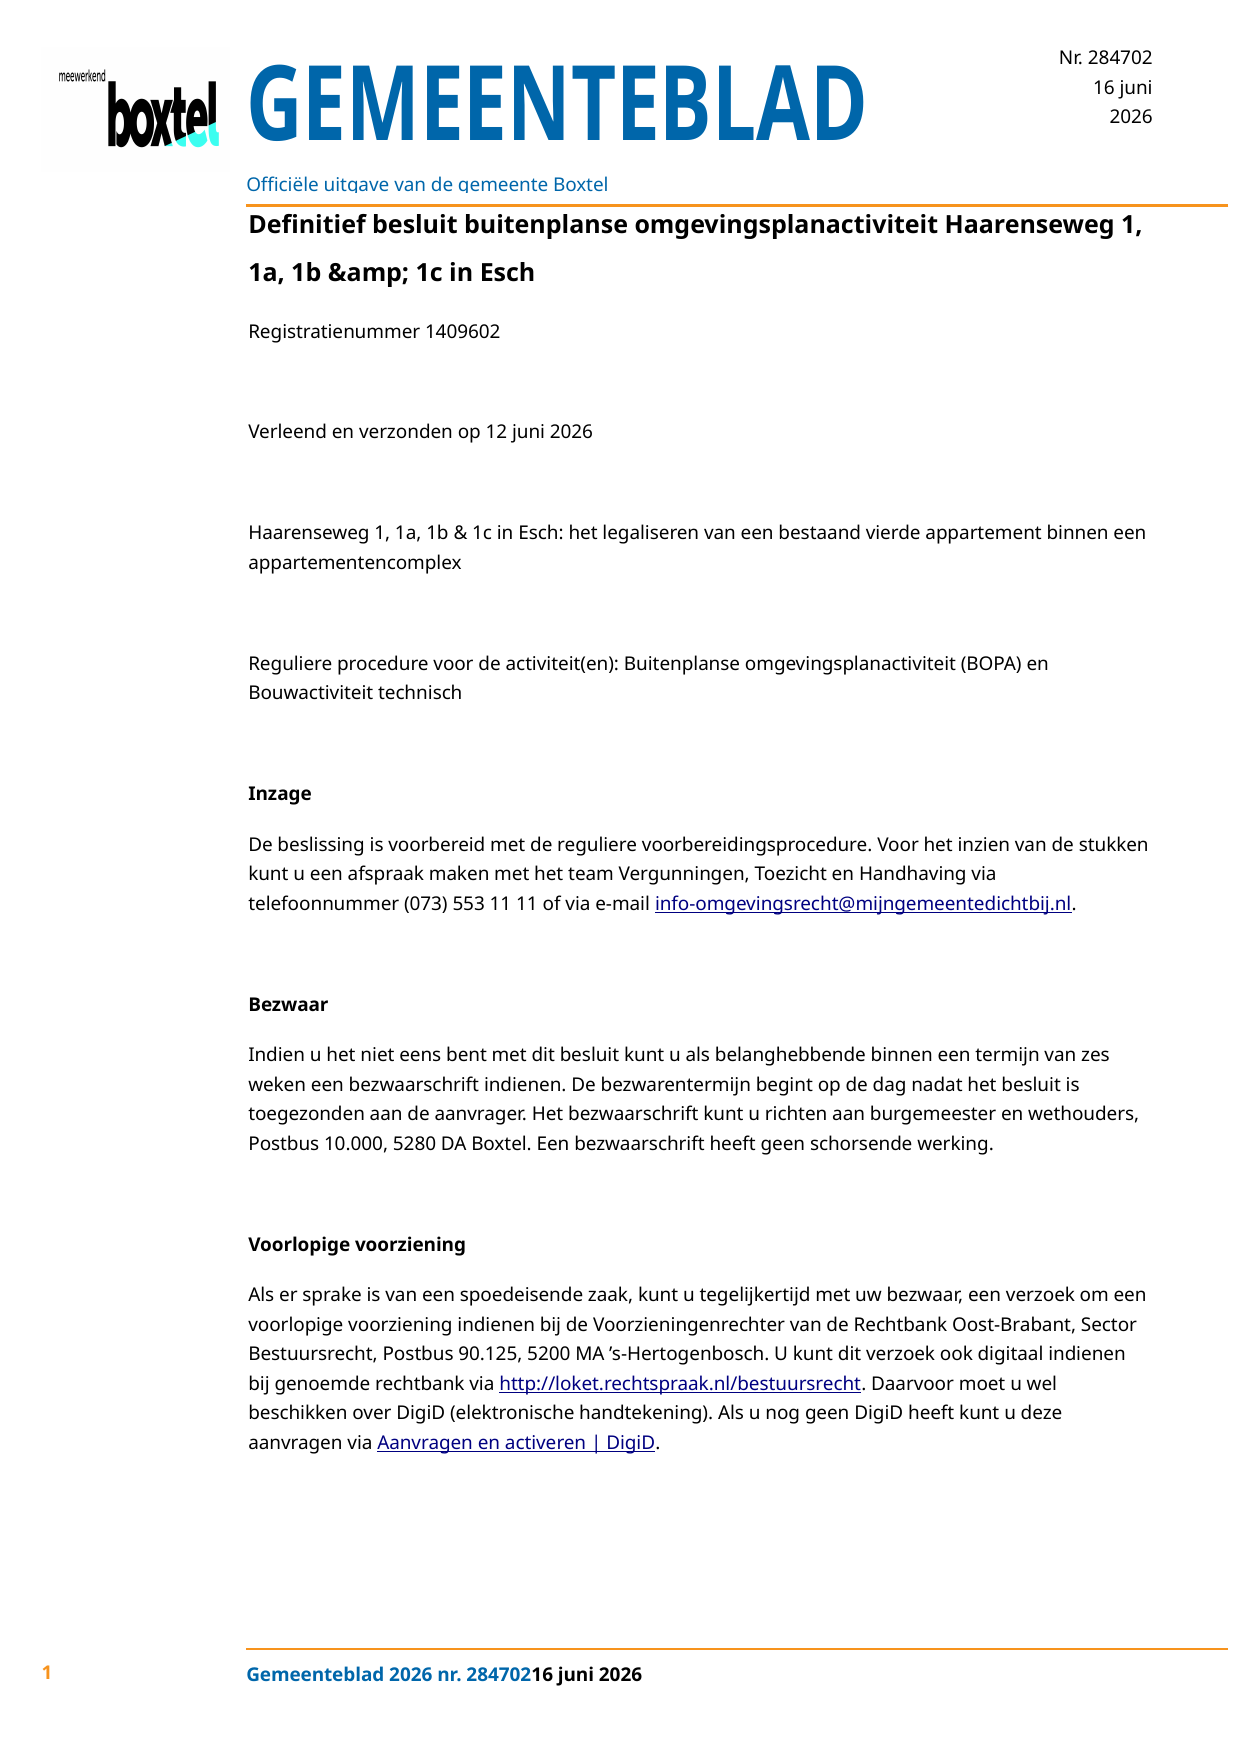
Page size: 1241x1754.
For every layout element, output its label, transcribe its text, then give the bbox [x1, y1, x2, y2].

picture [41, 47, 231, 172]
text Indien u het niet eens bent met dit besluit kunt u als belanghebbende binnen een termijn van zes weken een bezwaarschrift indienen. De bezwarentermijn begint op de dag nadat het besluit is toegezonden aan de aanvrager. Het bezwaarschrift kunt u richten aan burgemeester en wethouders, Postbus 10.000, 5280 DA Boxtel. Een bezwaarschrift heeft geen schorsende werking. [248, 1041, 1152, 1156]
text Voorlopige voorziening [248, 1231, 1152, 1257]
text Inzage [248, 780, 1152, 806]
text Registratienummer 1409602 [248, 318, 1152, 344]
text Bezwaar [248, 991, 1152, 1017]
text Haarenseweg 1, 1a, 1b & 1c in Esch: het legaliseren van een bestaand vierde appartement binnen een appartementencomplex [248, 519, 1152, 575]
text De beslissing is voorbereid met de reguliere voorbereidingsprocedure. Voor het inzien van de stukken kunt u een afspraak maken met het team Vergunningen, Toezicht en Handhaving via telefoonnummer (073) 553 11 11 of via e-mail info-omgevingsrecht@mijngemeentedichtbij.nl. [248, 831, 1152, 916]
text Reguliere procedure voor de activiteit(en): Buitenplanse omgevingsplanactiviteit (BOPA) en Bouwactiviteit technisch [248, 650, 1152, 705]
text Verleend en verzonden op 12 juni 2026 [248, 419, 1152, 444]
text Als er sprake is van een spoedeisende zaak, kunt u tegelijkertijd met uw bezwaar, een verzoek om een voorlopige voorziening indienen bij de Voorzieningenrechter van de Rechtbank Oost-Brabant, Sector Bestuursrecht, Postbus 90.125, 5200 MA ’s-Hertogenbosch. U kunt dit verzoek ook digitaal indienen bij genoemde rechtbank via http://loket.rechtspraak.nl/bestuursrecht. Daarvoor moet u wel beschikken over DigiD (elektronische handtekening). Als u nog geen DigiD heeft kunt u deze aanvragen via Aanvragen en activeren | DigiD. [248, 1281, 1152, 1455]
text Definitief besluit buitenplanse omgevingsplanactiviteit Haarenseweg 1, 1a, 1b &amp; 1c in Esch [248, 207, 1152, 288]
